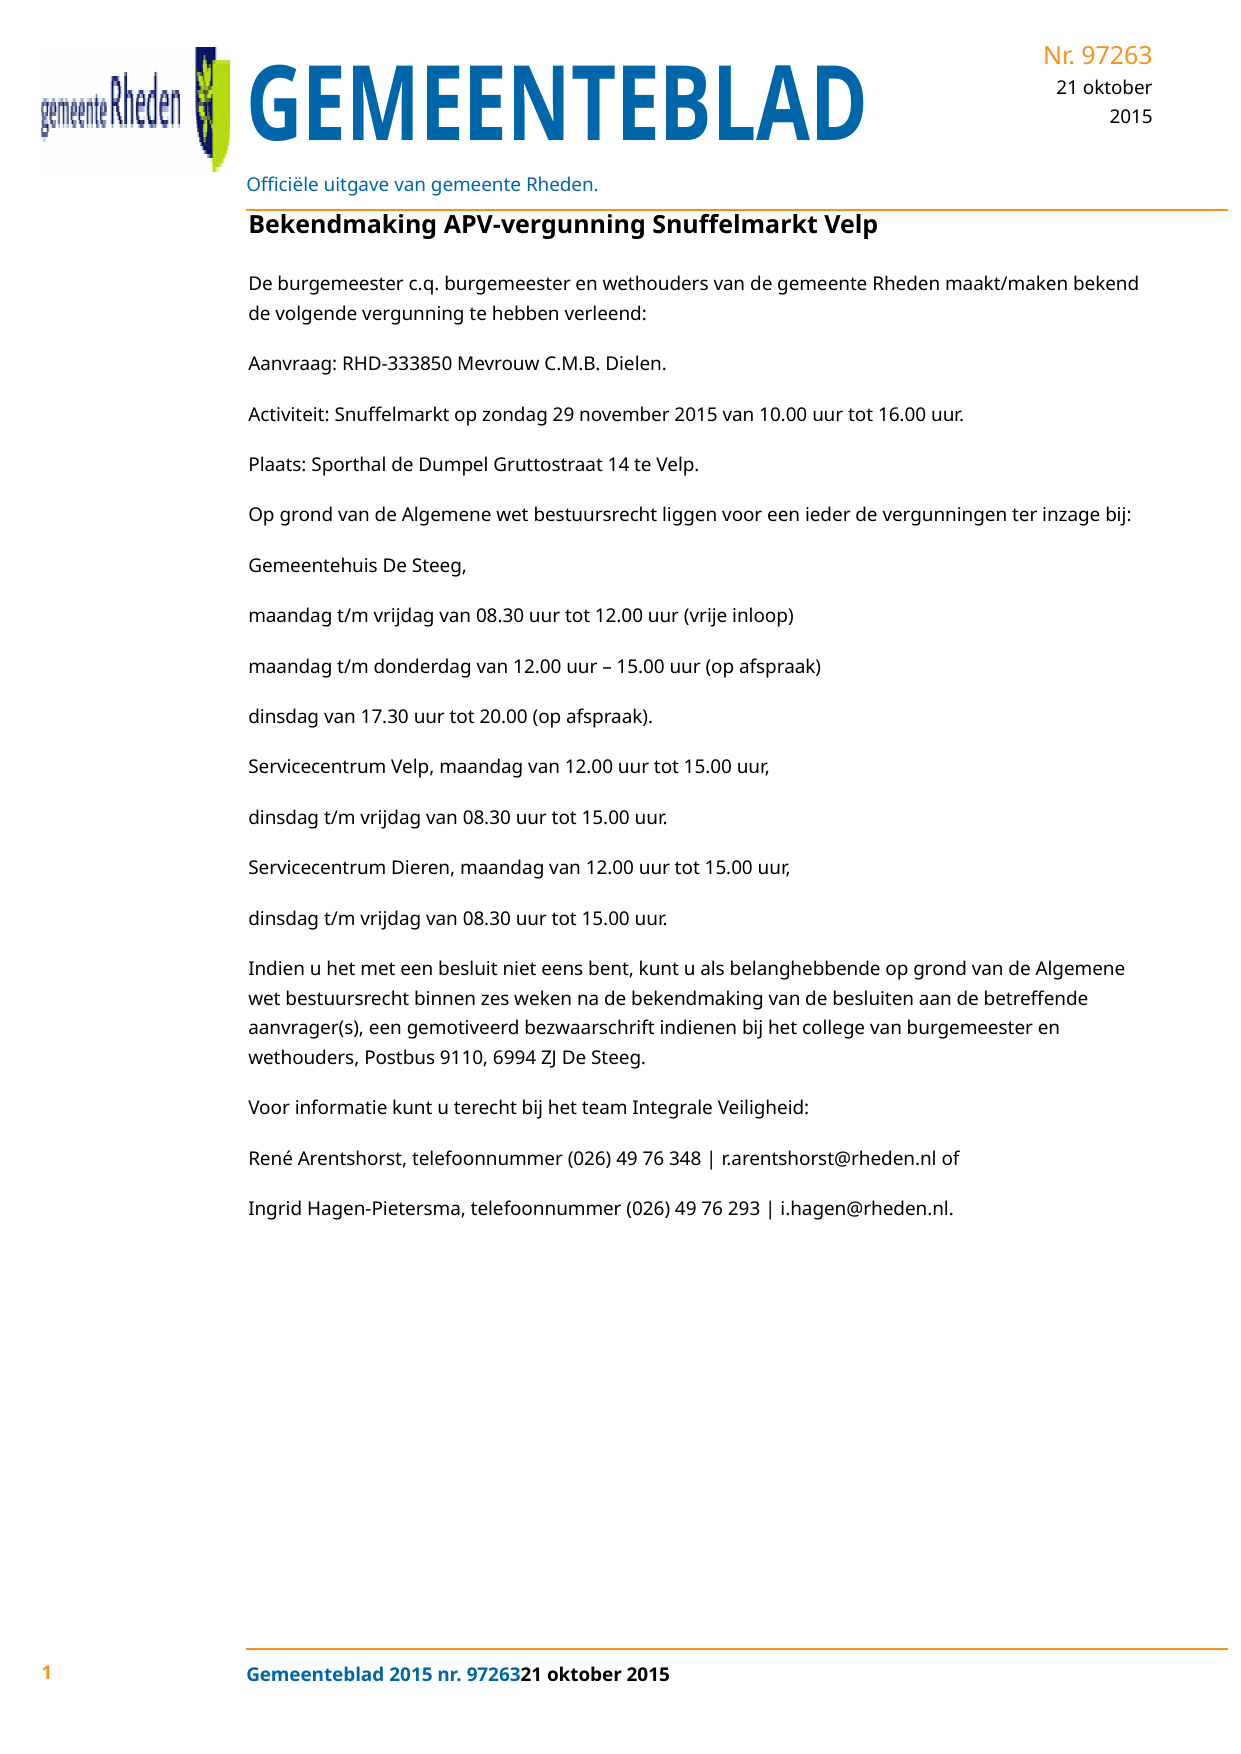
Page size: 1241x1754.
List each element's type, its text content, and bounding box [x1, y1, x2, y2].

text Bekendmaking APV-vergunning Snuffelmarkt Velp [248, 211, 1152, 241]
text Servicecentrum Dieren, maandag van 12.00 uur tot 15.00 uur, [248, 854, 1152, 880]
text Ingrid Hagen-Pietersma, telefoonnummer (026) 49 76 293 | i.hagen@rheden.nl. [248, 1195, 1152, 1221]
text dinsdag t/m vrijdag van 08.30 uur tot 15.00 uur. [248, 804, 1152, 830]
text Gemeentehuis De Steeg, [248, 552, 1152, 578]
text Aanvraag: RHD-333850 Mevrouw C.M.B. Dielen. [248, 350, 1152, 376]
picture [41, 47, 231, 172]
text Indien u het met een besluit niet eens bent, kunt u als belanghebbende op grond van de Algemene wet bestuursrecht binnen zes weken na de bekendmaking van de besluiten aan de betreffende aanvrager(s), een gemotiveerd bezwaarschrift indienen bij het college van burgemeester en wethouders, Postbus 9110, 6994 ZJ De Steeg. [248, 955, 1152, 1070]
text Activiteit: Snuffelmarkt op zondag 29 november 2015 van 10.00 uur tot 16.00 uur. [248, 401, 1152, 426]
text Voor informatie kunt u terecht bij het team Integrale Veiligheid: [248, 1094, 1152, 1120]
text Op grond van de Algemene wet bestuursrecht liggen voor een ieder de vergunningen ter inzage bij: [248, 502, 1152, 527]
text René Arentshorst, telefoonnummer (026) 49 76 348 | r.arentshorst@rheden.nl of [248, 1145, 1152, 1171]
text maandag t/m vrijdag van 08.30 uur tot 12.00 uur (vrije inloop) [248, 602, 1152, 628]
text dinsdag van 17.30 uur tot 20.00 (op afspraak). [248, 703, 1152, 729]
text De burgemeester c.q. burgemeester en wethouders van de gemeente Rheden maakt/maken bekend de volgende vergunning te hebben verleend: [248, 270, 1152, 326]
text dinsdag t/m vrijdag van 08.30 uur tot 15.00 uur. [248, 905, 1152, 931]
text maandag t/m donderdag van 12.00 uur – 15.00 uur (op afspraak) [248, 653, 1152, 678]
text Plaats: Sporthal de Dumpel Gruttostraat 14 te Velp. [248, 451, 1152, 477]
text Servicecentrum Velp, maandag van 12.00 uur tot 15.00 uur, [248, 754, 1152, 779]
